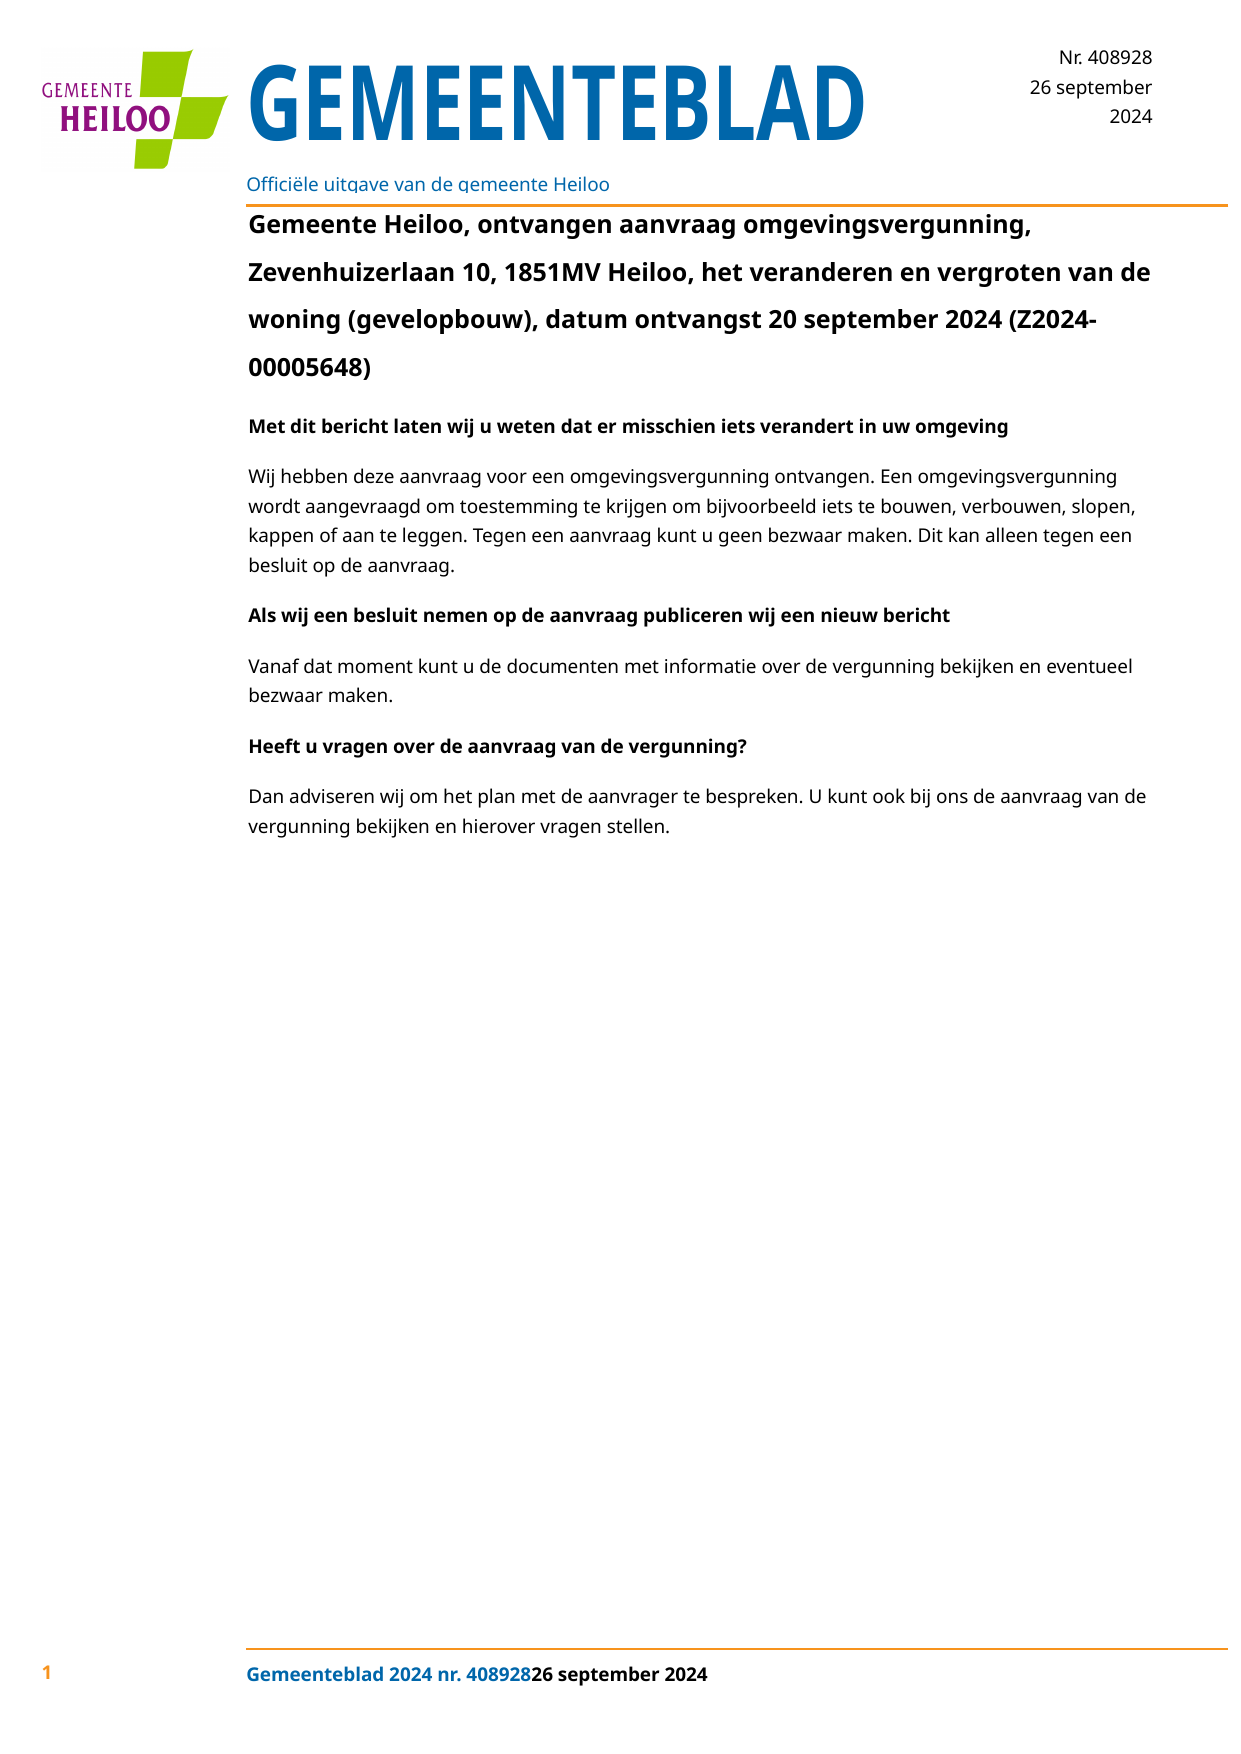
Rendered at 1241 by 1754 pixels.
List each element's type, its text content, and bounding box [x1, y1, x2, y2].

text Als wij een besluit nemen op de aanvraag publiceren wij een nieuw bericht [248, 603, 1152, 628]
text Gemeente Heiloo, ontvangen aanvraag omgevingsvergunning, Zevenhuizerlaan 10, 1851MV Heiloo, het veranderen en vergroten van de woning (gevelopbouw), datum ontvangst 20 september 2024 (Z2024-00005648) [248, 207, 1152, 384]
text Dan adviseren wij om het plan met de aanvrager te bespreken. U kunt ook bij ons de aanvraag van de vergunning bekijken en hierover vragen stellen. [248, 783, 1152, 839]
picture [41, 47, 231, 172]
text Met dit bericht laten wij u weten dat er misschien iets verandert in uw omgeving [248, 413, 1152, 439]
text Heeft u vragen over de aanvraag van de vergunning? [248, 733, 1152, 759]
text Wij hebben deze aanvraag voor een omgevingsvergunning ontvangen. Een omgevingsvergunning wordt aangevraagd om toestemming te krijgen om bijvoorbeeld iets te bouwen, verbouwen, slopen, kappen of aan te leggen. Tegen een aanvraag kunt u geen bezwaar maken. Dit kan alleen tegen een besluit op de aanvraag. [248, 463, 1152, 578]
text Vanaf dat moment kunt u de documenten met informatie over de vergunning bekijken en eventueel bezwaar maken. [248, 653, 1152, 708]
